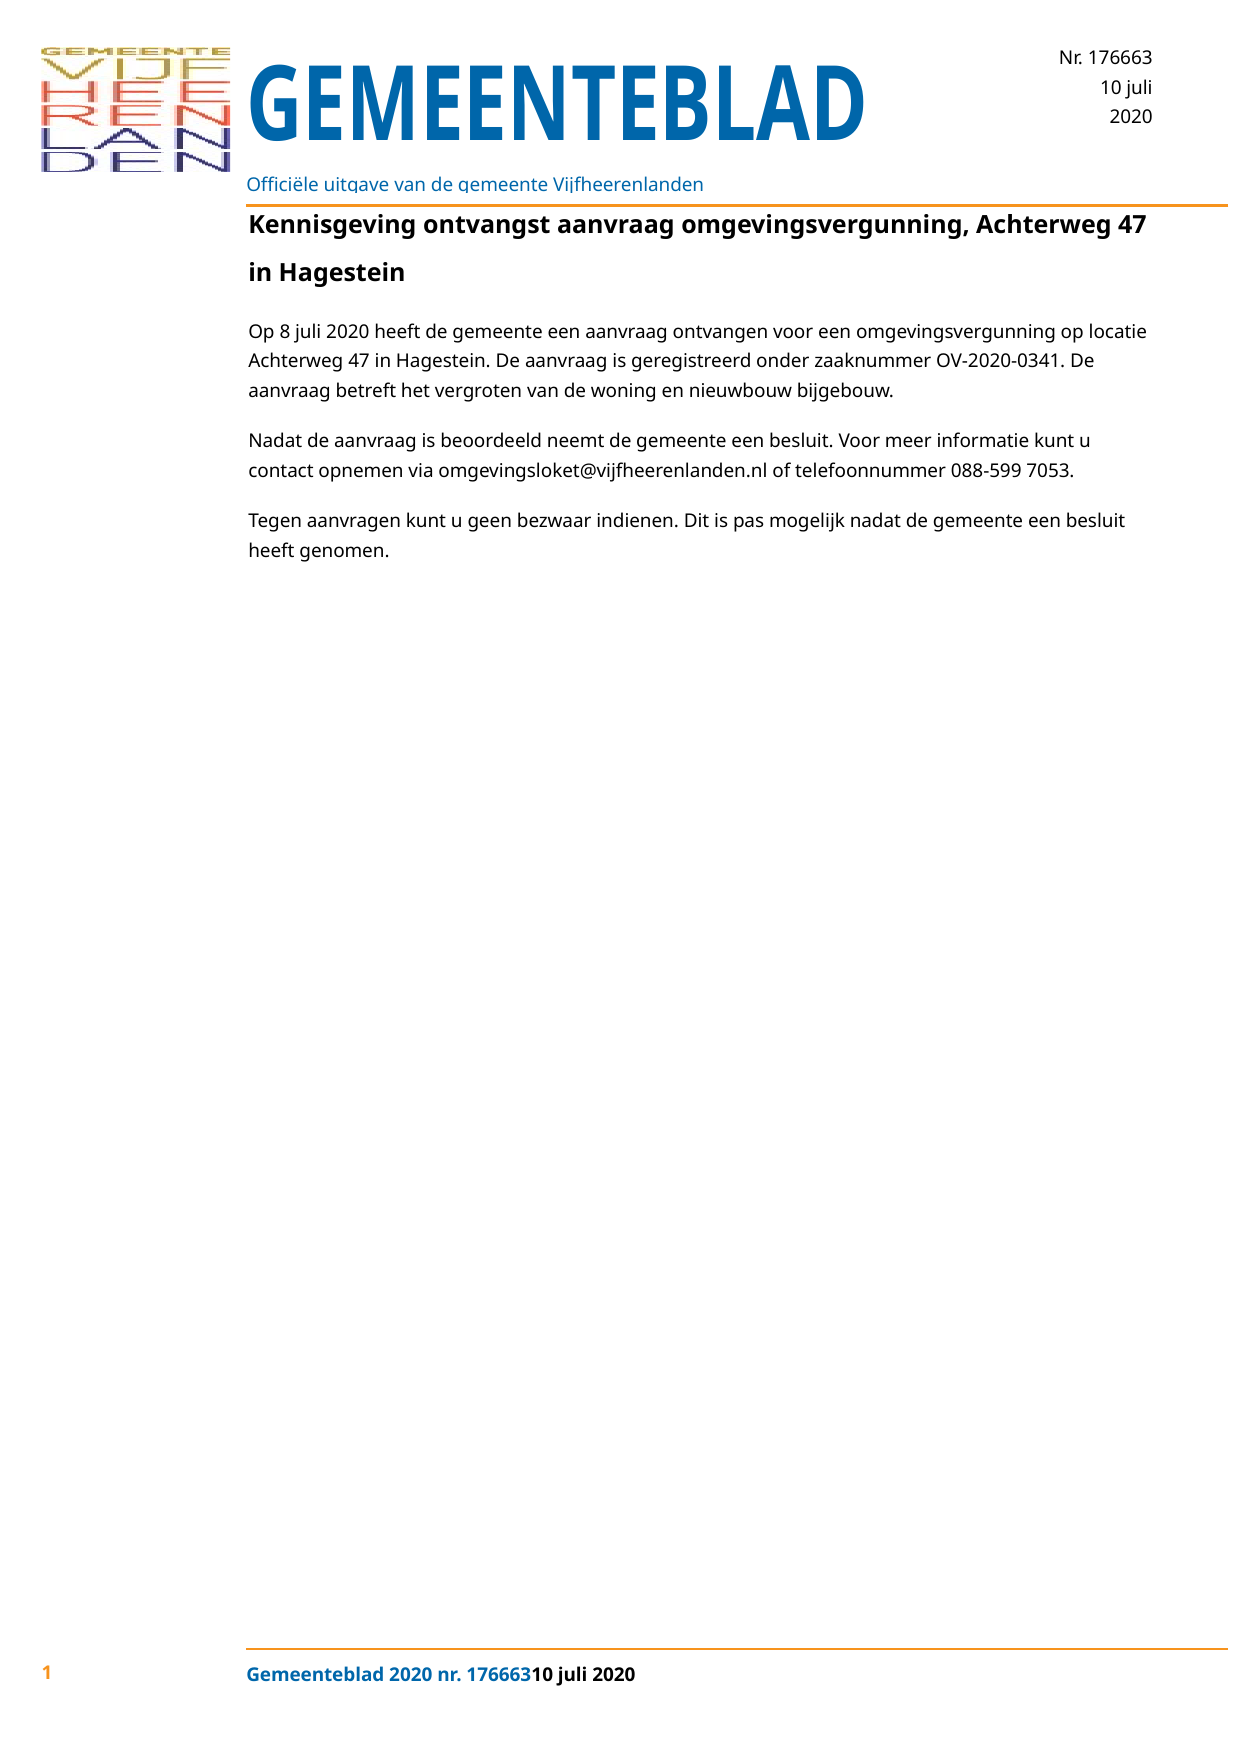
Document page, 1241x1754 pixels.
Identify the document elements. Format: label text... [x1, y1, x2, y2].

picture [41, 47, 231, 172]
text Kennisgeving ontvangst aanvraag omgevingsvergunning, Achterweg 47 in Hagestein [248, 207, 1152, 288]
text Tegen aanvragen kunt u geen bezwaar indienen. Dit is pas mogelijk nadat de gemeente een besluit heeft genomen. [248, 507, 1152, 563]
text Op 8 juli 2020 heeft de gemeente een aanvraag ontvangen voor een omgevingsvergunning op locatie Achterweg 47 in Hagestein. De aanvraag is geregistreerd onder zaaknummer OV-2020-0341. De aanvraag betreft het vergroten van de woning en nieuwbouw bijgebouw. [248, 318, 1152, 403]
text Nadat de aanvraag is beoordeeld neemt de gemeente een besluit. Voor meer informatie kunt u contact opnemen via omgevingsloket@vijfheerenlanden.nl of telefoonnummer 088-599 7053. [248, 427, 1152, 483]
